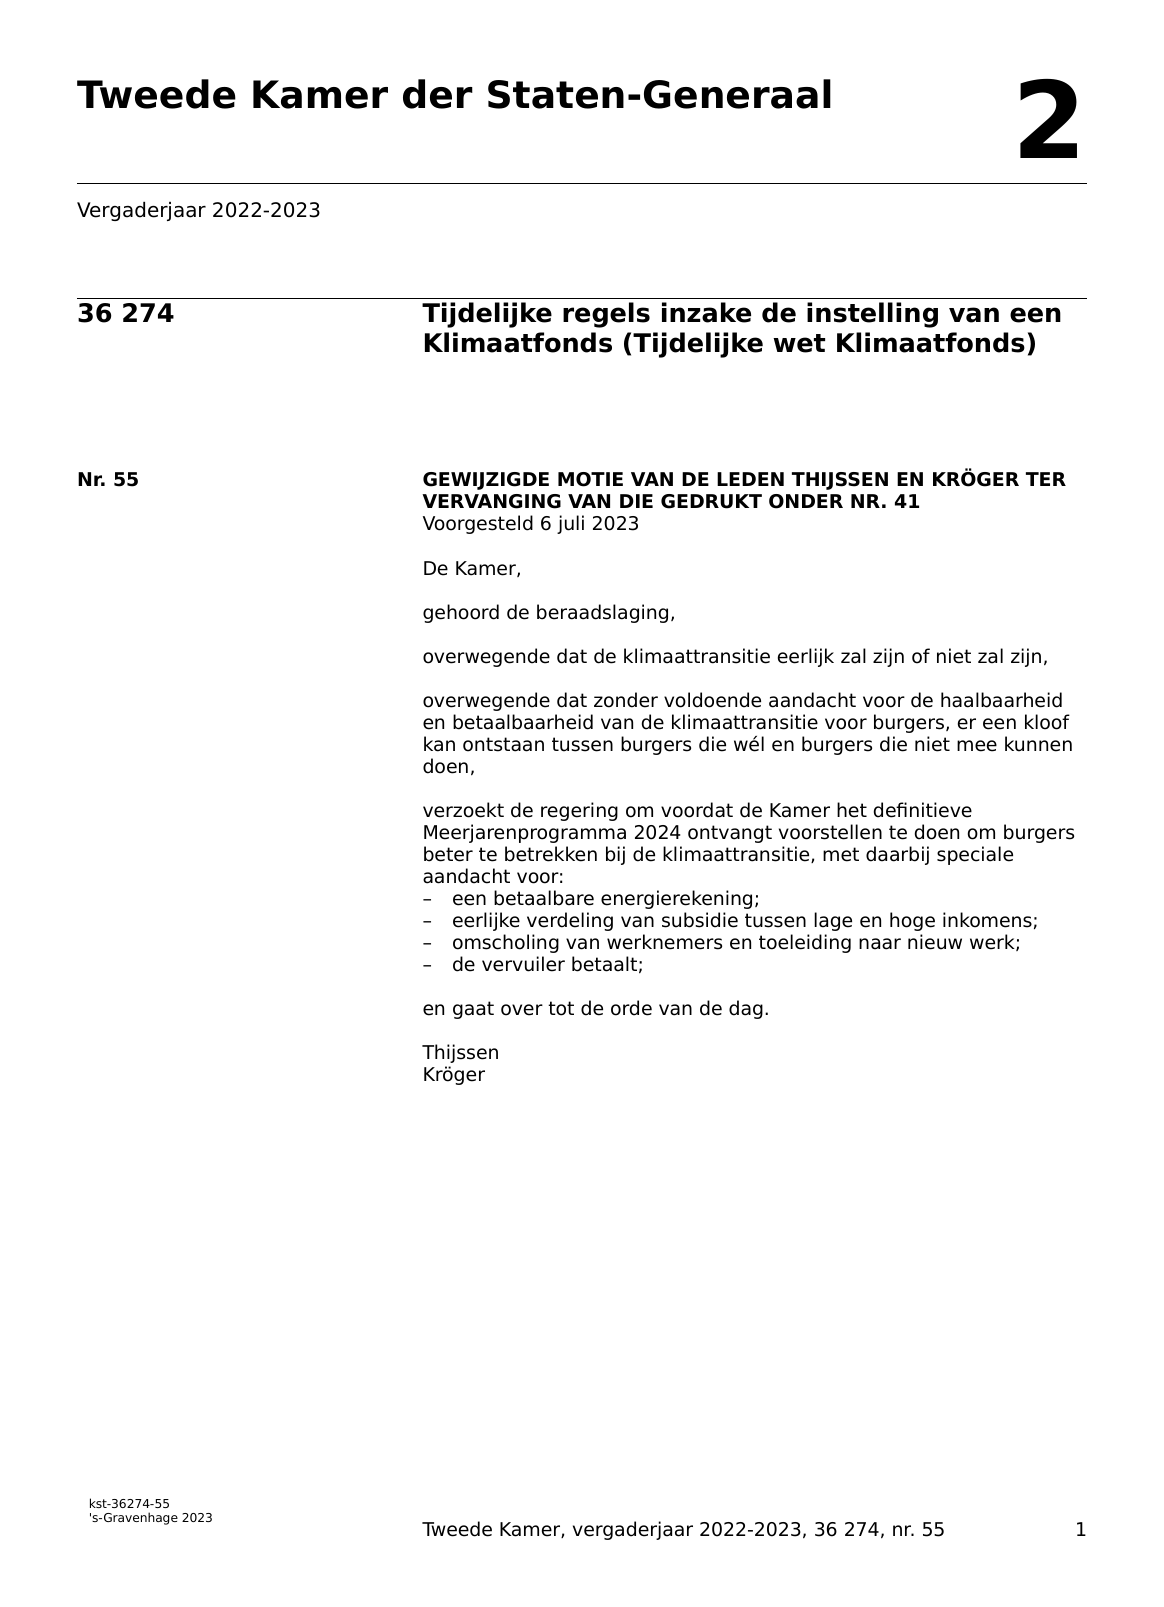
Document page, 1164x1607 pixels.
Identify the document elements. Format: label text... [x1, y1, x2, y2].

text Kröger [422, 1064, 1087, 1086]
text overwegende dat zonder voldoende aandacht voor de haalbaarheid en betaalbaarheid van de klimaattransitie voor burgers, er een kloof kan ontstaan tussen burgers die wél en burgers die niet mee kunnen doen, [422, 690, 1087, 778]
table_header Tweede Kamer der Staten-Generaal [77, 59, 886, 183]
text overwegende dat de klimaattransitie eerlijk zal zijn of niet zal zijn, [422, 646, 1087, 668]
text Thijssen [422, 1042, 1087, 1064]
text gehoord de beraadslaging, [422, 602, 1087, 624]
text Voorgesteld 6 juli 2023 [422, 513, 1087, 535]
text kst-36274-55 [88, 1497, 323, 1511]
text verzoekt de regering om voordat de Kamer het definitieve Meerjarenprogramma 2024 ontvangt voorstellen te doen om burgers beter te betrekken bij de klimaattransitie, met daarbij speciale aandacht voor: [422, 800, 1087, 888]
text De Kamer, [422, 557, 1087, 579]
text 's-Gravenhage 2023 [88, 1511, 323, 1525]
text – een betaalbare energierekening; [422, 888, 1087, 910]
table_header 2 [886, 59, 1087, 183]
table_cell Vergaderjaar 2022-2023 [77, 184, 1087, 298]
text – eerlijke verdeling van subsidie tussen lage en hoge inkomens; [422, 910, 1087, 932]
subtitle Nr. 55 GEWIJZIGDE MOTIE VAN DE LEDEN THIJSSEN EN KRÖGER TER VERVANGING VAN DIE GEDRUKT ONDER NR. 41 [77, 469, 1087, 513]
subtitle 36 274 Tijdelijke regels inzake de instelling van een Klimaatfonds (Tijdelijke wet Klimaatfonds) [77, 299, 1087, 358]
text en gaat over tot de orde van de dag. [422, 998, 1087, 1020]
text – omscholing van werknemers en toeleiding naar nieuw werk; [422, 932, 1087, 954]
text – de vervuiler betaalt; [422, 954, 1087, 976]
